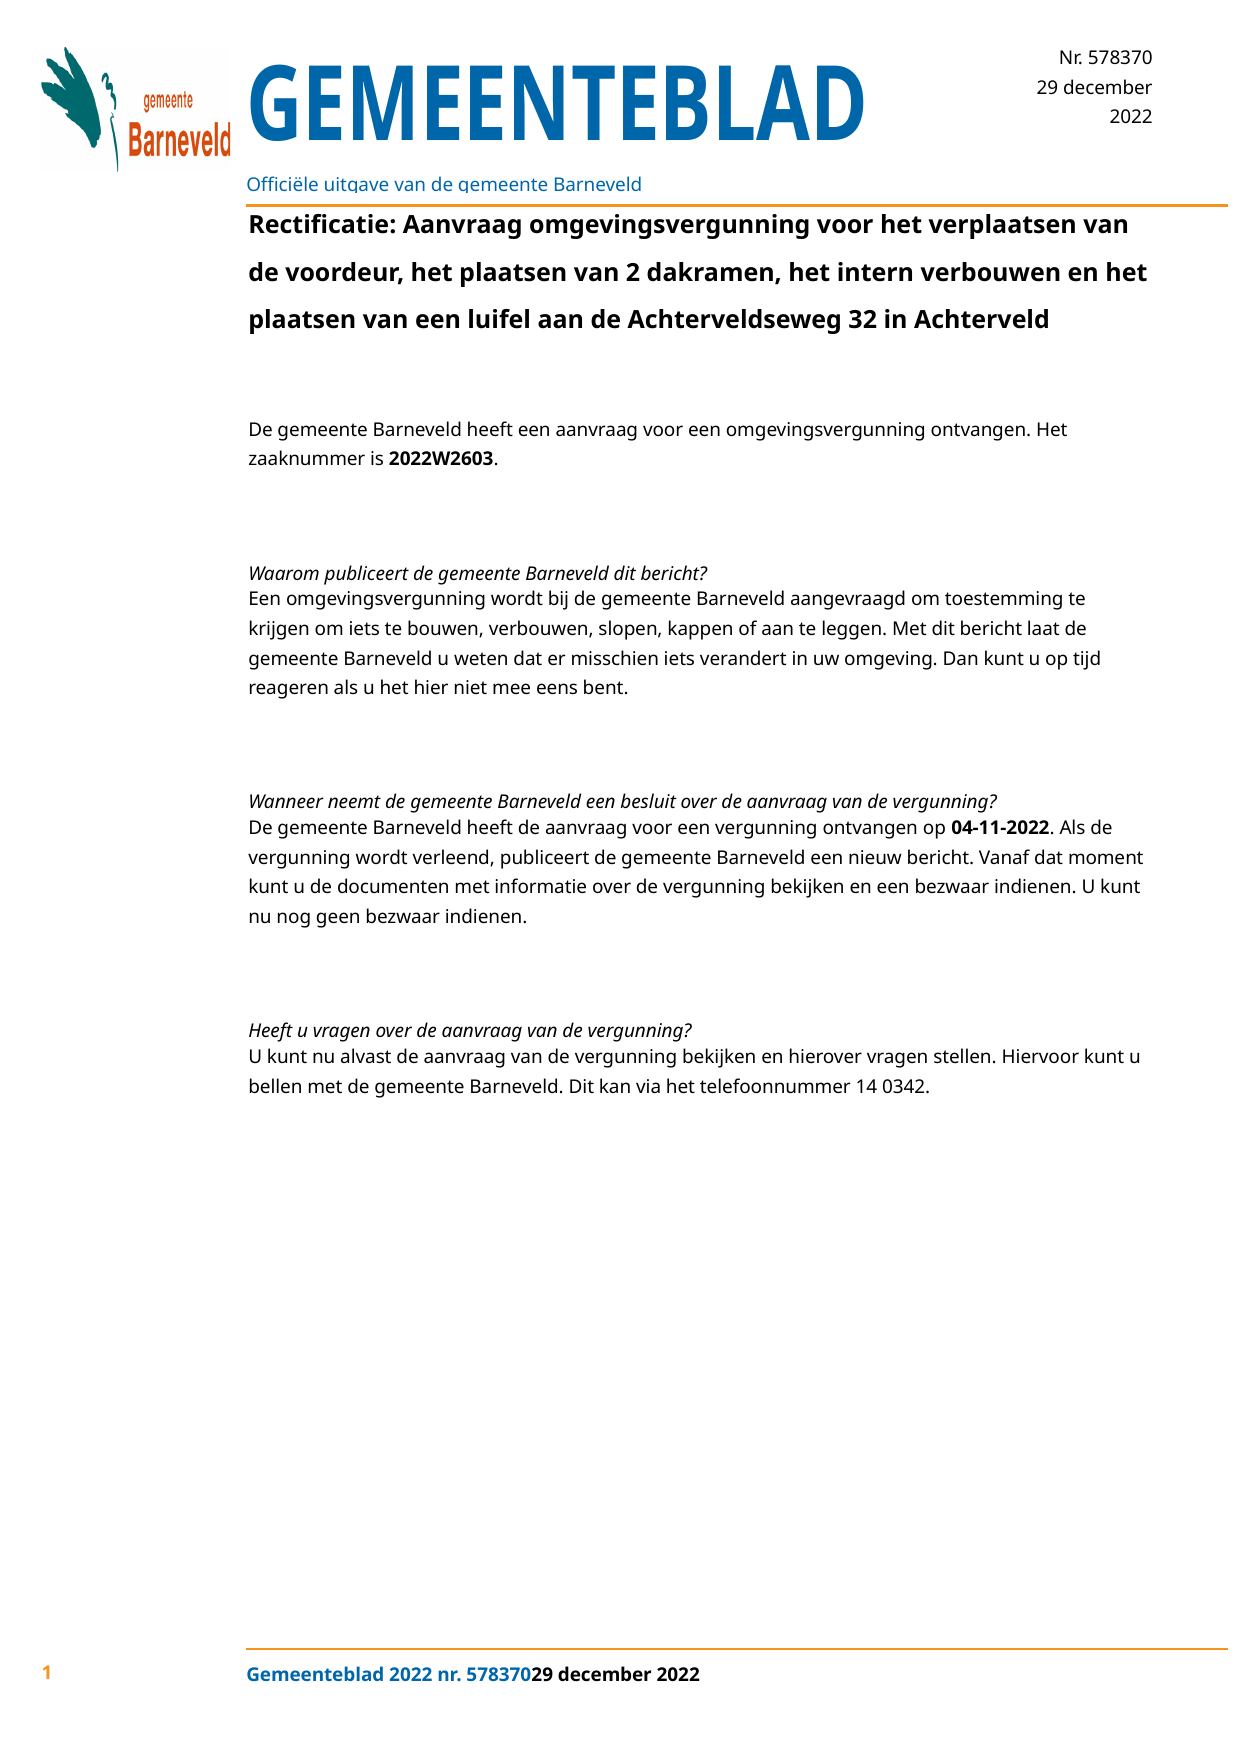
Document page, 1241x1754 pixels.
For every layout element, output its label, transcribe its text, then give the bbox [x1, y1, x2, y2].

text Een omgevingsvergunning wordt bij de gemeente Barneveld aangevraagd om toestemming te krijgen om iets te bouwen, verbouwen, slopen, kappen of aan te leggen. Met dit bericht laat de gemeente Barneveld u weten dat er misschien iets verandert in uw omgeving. Dan kunt u op tijd reageren als u het hier niet mee eens bent. [248, 586, 1152, 700]
text Heeft u vragen over de aanvraag van de vergunning? [248, 1018, 1152, 1043]
text De gemeente Barneveld heeft een aanvraag voor een omgevingsvergunning ontvangen. Het zaaknummer is 2022W2603. [248, 416, 1152, 471]
text Rectificatie: Aanvraag omgevingsvergunning voor het verplaatsen van de voordeur, het plaatsen van 2 dakramen, het intern verbouwen en het plaatsen van een luifel aan de Achterveldseweg 32 in Achterveld [248, 207, 1152, 336]
text De gemeente Barneveld heeft de aanvraag voor een vergunning ontvangen op 04-11-2022. Als de vergunning wordt verleend, publiceert de gemeente Barneveld een nieuw bericht. Vanaf dat moment kunt u de documenten met informatie over de vergunning bekijken en een bezwaar indienen. U kunt nu nog geen bezwaar indienen. [248, 814, 1152, 929]
text Waarom publiceert de gemeente Barneveld dit bericht? [248, 560, 1152, 586]
text U kunt nu alvast de aanvraag van de vergunning bekijken en hierover vragen stellen. Hiervoor kunt u bellen met de gemeente Barneveld. Dit kan via het telefoonnummer 14 0342. [248, 1043, 1152, 1099]
picture [41, 47, 231, 172]
text Wanneer neemt de gemeente Barneveld een besluit over de aanvraag van de vergunning? [248, 789, 1152, 814]
